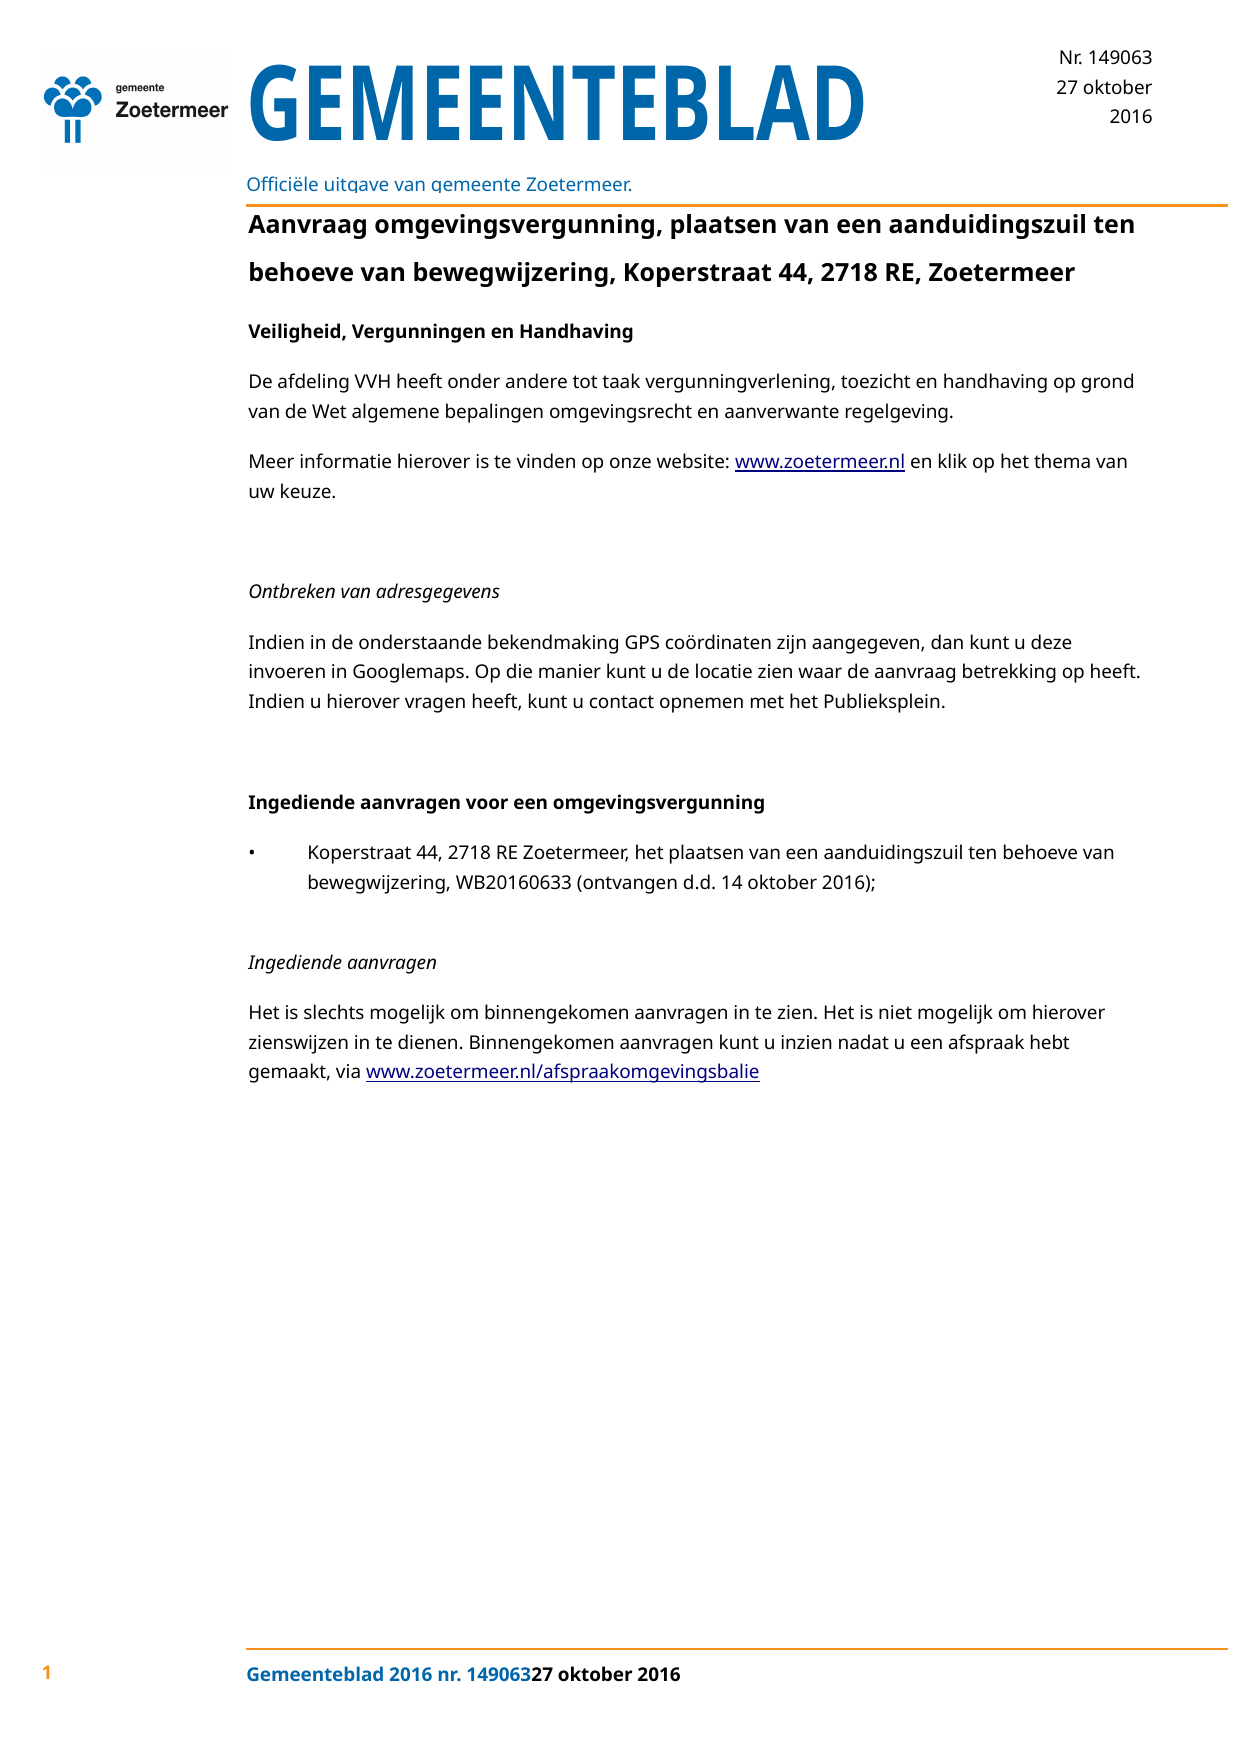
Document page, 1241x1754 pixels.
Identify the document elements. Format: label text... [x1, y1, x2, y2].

text Ontbreken van adresgegevens [248, 579, 1152, 604]
text Ingediende aanvragen voor een omgevingsvergunning [248, 789, 1152, 815]
text Meer informatie hierover is te vinden op onze website: www.zoetermeer.nl en klik op het thema van uw keuze. [248, 448, 1152, 504]
text De afdeling VVH heeft onder andere tot taak vergunningverlening, toezicht en handhaving op grond van de Wet algemene bepalingen omgevingsrecht en aanverwante regelgeving. [248, 368, 1152, 424]
text Indien in de onderstaande bekendmaking GPS coördinaten zijn aangegeven, dan kunt u deze invoeren in Googlemaps. Op die manier kunt u de locatie zien waar de aanvraag betrekking op heeft. Indien u hierover vragen heeft, kunt u contact opnemen met het Publieksplein. [248, 629, 1152, 714]
text Aanvraag omgevingsvergunning, plaatsen van een aanduidingszuil ten behoeve van bewegwijzering, Koperstraat 44, 2718 RE, Zoetermeer [248, 207, 1152, 288]
list Koperstraat 44, 2718 RE Zoetermeer, het plaatsen van een aanduidingszuil ten behoeve van bewegwijzering, WB20160633 (ontvangen d.d. 14 oktober 2016); [248, 839, 1152, 895]
text Ingediende aanvragen [248, 949, 1152, 975]
text Veiligheid, Vergunningen en Handhaving [248, 318, 1152, 344]
picture [41, 47, 231, 172]
text Het is slechts mogelijk om binnengekomen aanvragen in te zien. Het is niet mogelijk om hierover zienswijzen in te dienen. Binnengekomen aanvragen kunt u inzien nadat u een afspraak hebt gemaakt, via www.zoetermeer.nl/afspraakomgevingsbalie [248, 999, 1152, 1084]
